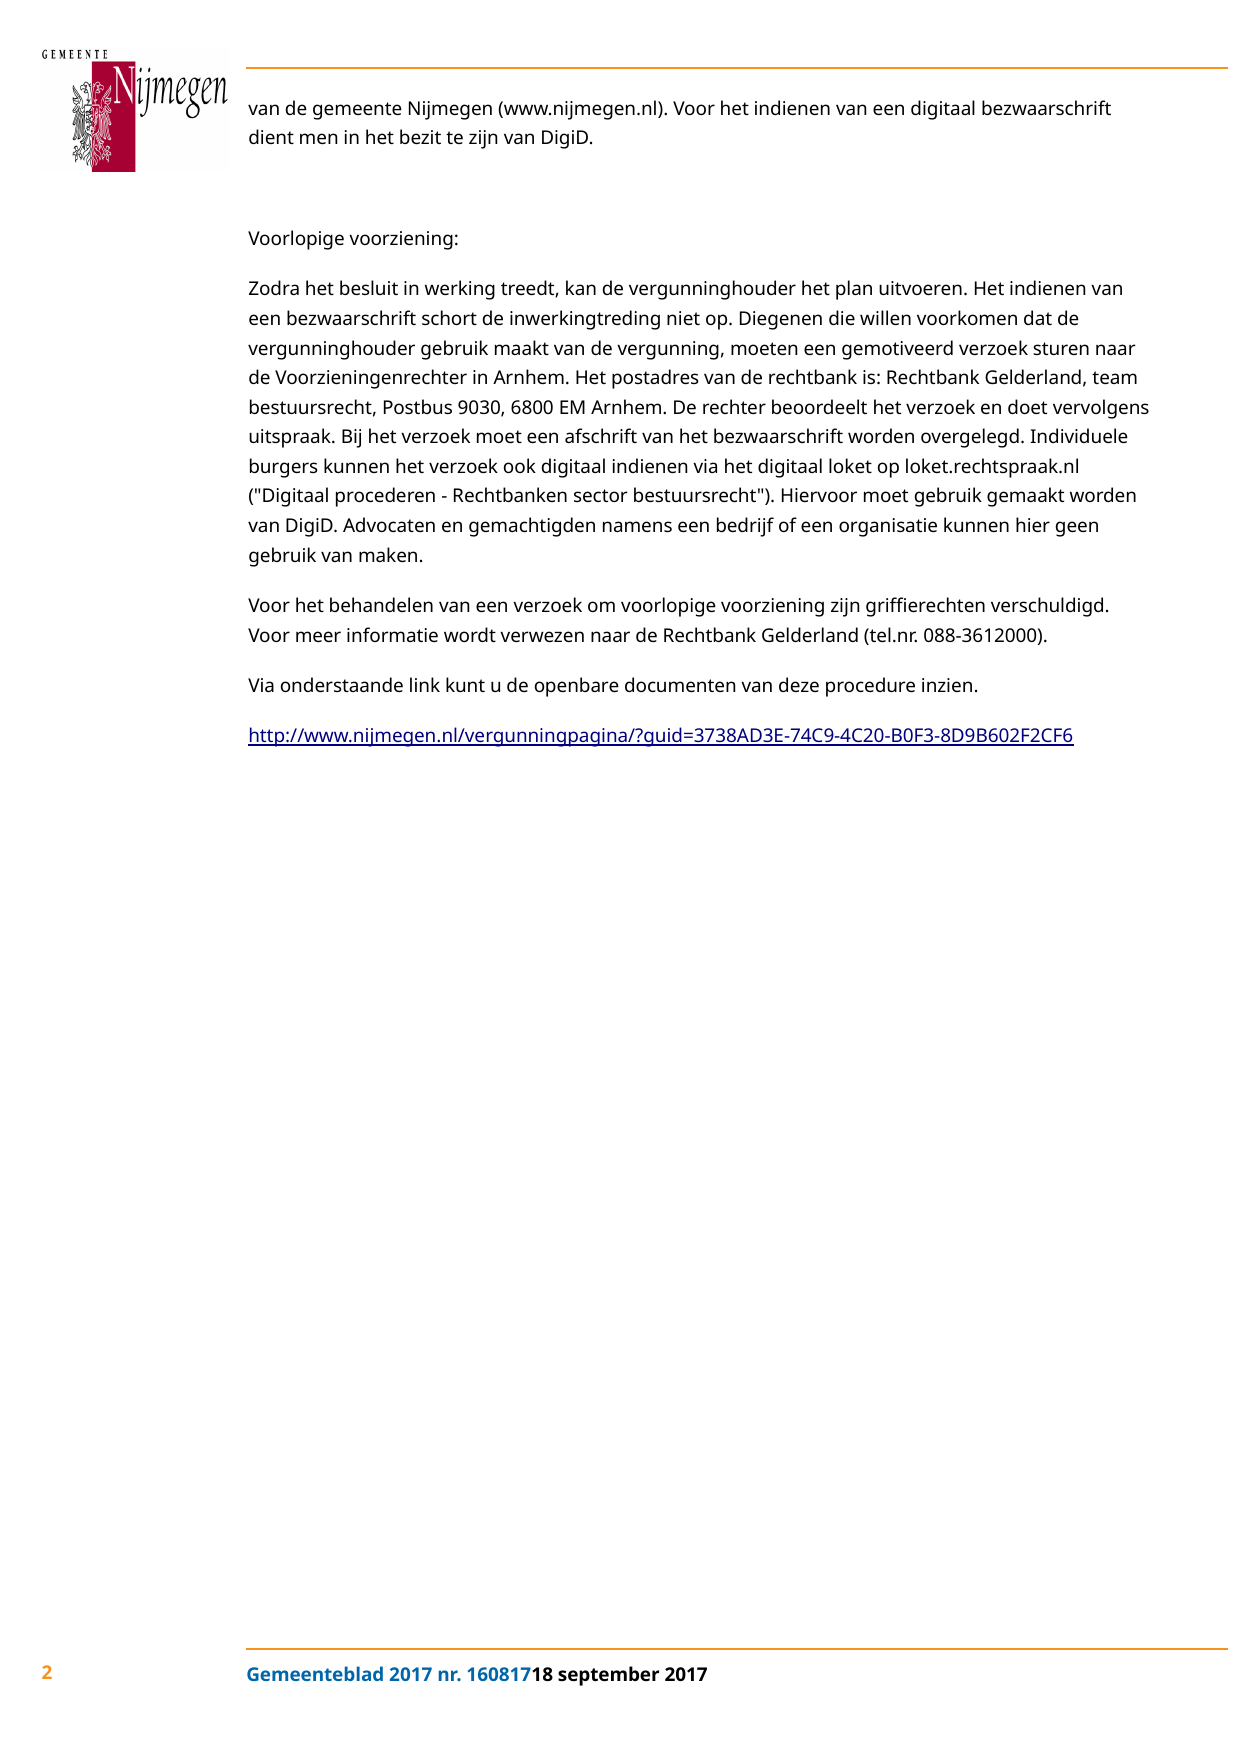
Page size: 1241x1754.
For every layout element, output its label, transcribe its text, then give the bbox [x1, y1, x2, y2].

text van de gemeente Nijmegen (www.nijmegen.nl). Voor het indienen van een digitaal bezwaarschrift dient men in het bezit te zijn van DigiD. [248, 95, 1152, 150]
text Via onderstaande link kunt u de openbare documenten van deze procedure inzien. [248, 672, 1152, 698]
text Voorlopige voorziening: [248, 225, 1152, 251]
picture [41, 47, 231, 172]
text Voor het behandelen van een verzoek om voorlopige voorziening zijn griffierechten verschuldigd. Voor meer informatie wordt verwezen naar de Rechtbank Gelderland (tel.nr. 088-3612000). [248, 592, 1152, 648]
text http://www.nijmegen.nl/vergunningpagina/?guid=3738AD3E-74C9-4C20-B0F3-8D9B602F2CF6 [248, 723, 1152, 748]
text Zodra het besluit in werking treedt, kan de vergunninghouder het plan uitvoeren. Het indienen van een bezwaarschrift schort de inwerkingtreding niet op. Diegenen die willen voorkomen dat de vergunninghouder gebruik maakt van de vergunning, moeten een gemotiveerd verzoek sturen naar de Voorzieningenrechter in Arnhem. Het postadres van de rechtbank is: Rechtbank Gelderland, team bestuursrecht, Postbus 9030, 6800 EM Arnhem. De rechter beoordeelt het verzoek en doet vervolgens uitspraak. Bij het verzoek moet een afschrift van het bezwaarschrift worden overgelegd. Individuele burgers kunnen het verzoek ook digitaal indienen via het digitaal loket op loket.rechtspraak.nl ("Digitaal procederen - Rechtbanken sector bestuursrecht"). Hiervoor moet gebruik gemaakt worden van DigiD. Advocaten en gemachtigden namens een bedrijf of een organisatie kunnen hier geen gebruik van maken. [248, 276, 1152, 568]
